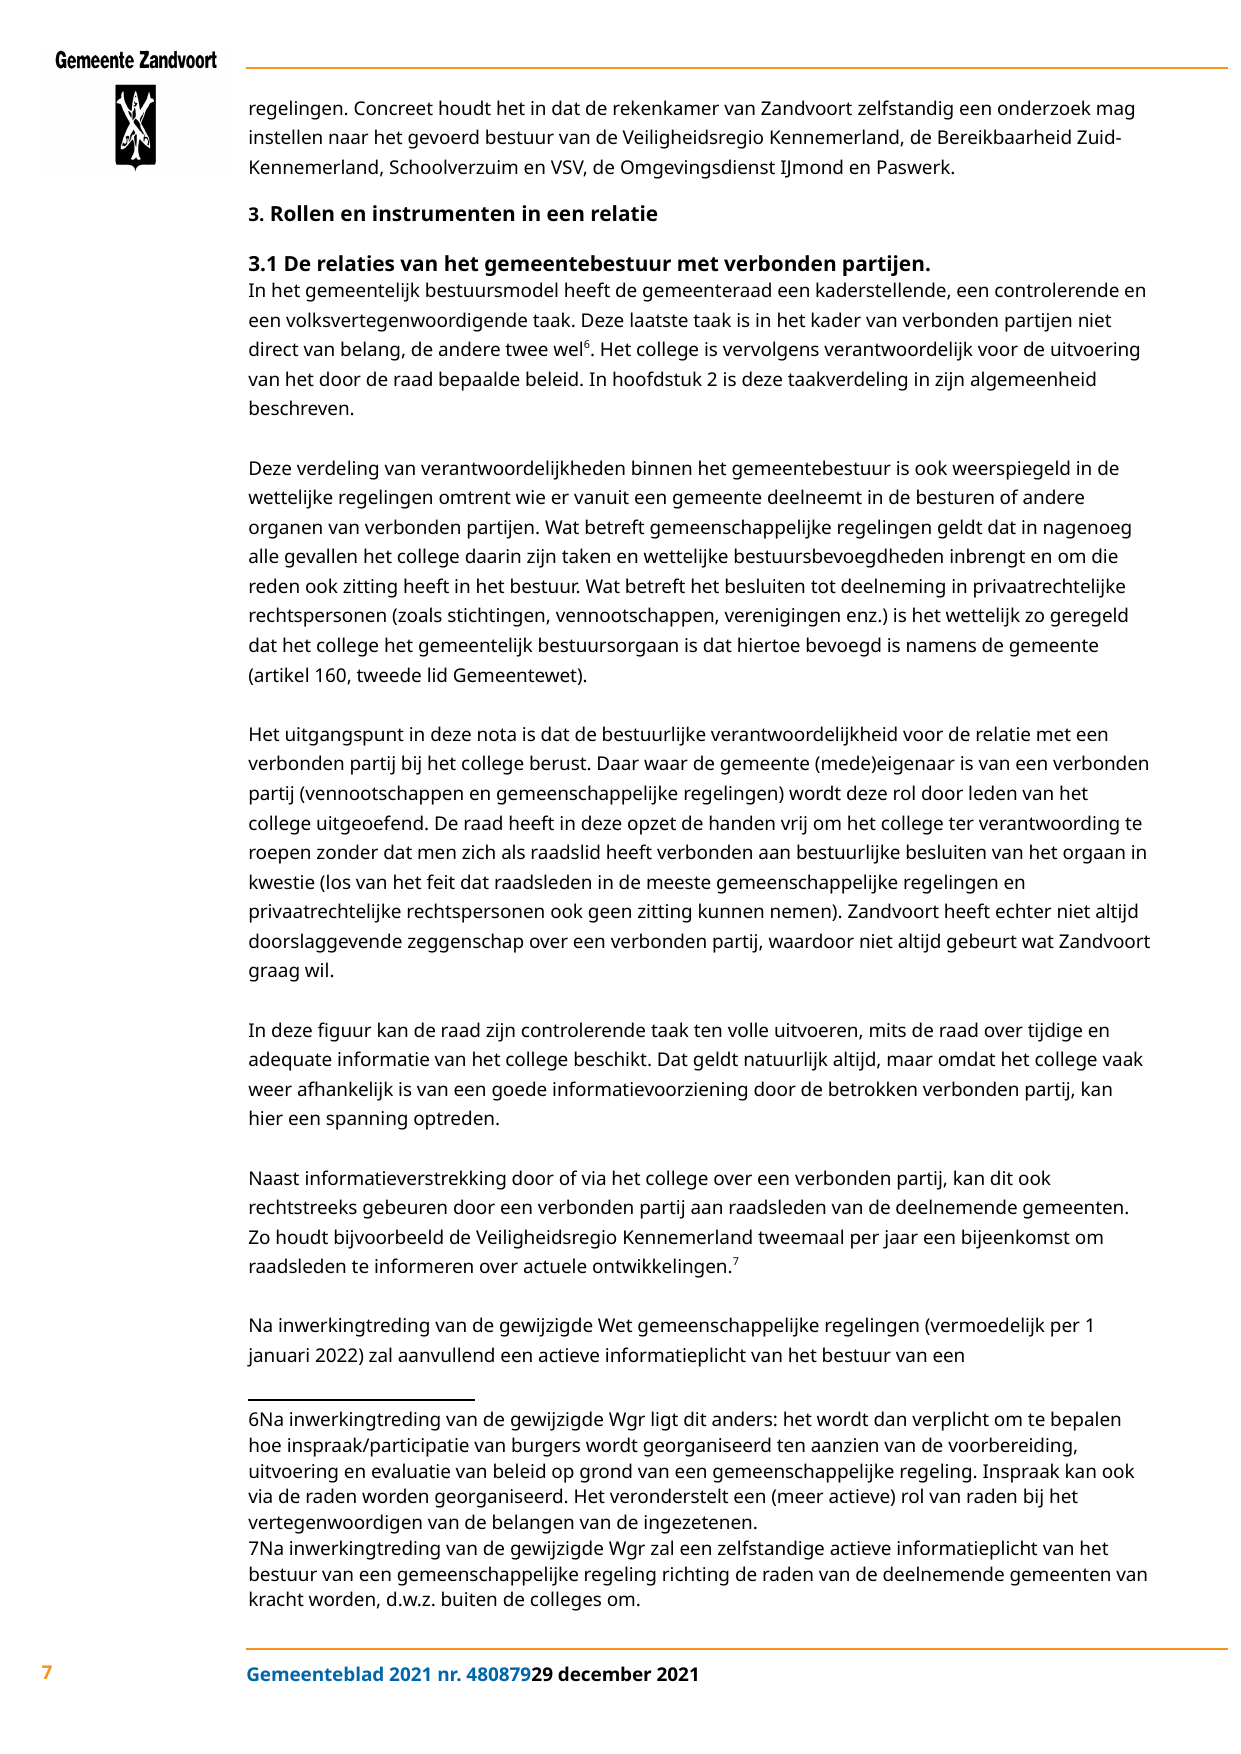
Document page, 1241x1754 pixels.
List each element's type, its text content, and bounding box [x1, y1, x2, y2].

text 3. Rollen en instrumenten in een relatie [248, 199, 1152, 228]
text Na inwerkingtreding van de gewijzigde Wgr zal een zelfstandige actieve informatieplicht van het bestuur van een gemeenschappelijke regeling richting de raden van de deelnemende gemeenten van kracht worden, d.w.z. buiten de colleges om. [248, 1535, 1152, 1612]
text Het uitgangspunt in deze nota is dat de bestuurlijke verantwoordelijkheid voor de relatie met een verbonden partij bij het college berust. Daar waar de gemeente (mede)eigenaar is van een verbonden partij (vennootschappen en gemeenschappelijke regelingen) wordt deze rol door leden van het college uitgeoefend. De raad heeft in deze opzet de handen vrij om het college ter verantwoording te roepen zonder dat men zich als raadslid heeft verbonden aan bestuurlijke besluiten van het orgaan in kwestie (los van het feit dat raadsleden in de meeste gemeenschappelijke regelingen en privaatrechtelijke rechtspersonen ook geen zitting kunnen nemen). Zandvoort heeft echter niet altijd doorslaggevende zeggenschap over een verbonden partij, waardoor niet altijd gebeurt wat Zandvoort graag wil. [248, 721, 1152, 983]
text In het gemeentelijk bestuursmodel heeft de gemeenteraad een kaderstellende, een controlerende en een volksvertegenwoordigende taak. Deze laatste taak is in het kader van verbonden partijen niet direct van belang, de andere twee wel. Het college is vervolgens verantwoordelijk voor de uitvoering van het door de raad bepaalde beleid. In hoofdstuk 2 is deze taakverdeling in zijn algemeenheid beschreven. [248, 277, 1152, 421]
text Deze verdeling van verantwoordelijkheden binnen het gemeentebestuur is ook weerspiegeld in de wettelijke regelingen omtrent wie er vanuit een gemeente deelneemt in de besturen of andere organen van verbonden partijen. Wat betreft gemeenschappelijke regelingen geldt dat in nagenoeg alle gevallen het college daarin zijn taken en wettelijke bestuursbevoegdheden inbrengt en om die reden ook zitting heeft in het bestuur. Wat betreft het besluiten tot deelneming in privaatrechtelijke rechtspersonen (zoals stichtingen, vennootschappen, verenigingen enz.) is het wettelijk zo geregeld dat het college het gemeentelijk bestuursorgaan is dat hiertoe bevoegd is namens de gemeente (artikel 160, tweede lid Gemeentewet). [248, 455, 1152, 688]
text Na inwerkingtreding van de gewijzigde Wet gemeenschappelijke regelingen (vermoedelijk per 1 januari 2022) zal aanvullend een actieve informatieplicht van het bestuur van een [248, 1313, 1152, 1368]
picture [41, 47, 231, 172]
text 3.1 De relaties van het gemeentebestuur met verbonden partijen. [248, 249, 1152, 277]
text regelingen. Concreet houdt het in dat de rekenkamer van Zandvoort zelfstandig een onderzoek mag instellen naar het gevoerd bestuur van de Veiligheidsregio Kennemerland, de Bereikbaarheid Zuid-Kennemerland, Schoolverzuim en VSV, de Omgevingsdienst IJmond en Paswerk. [248, 95, 1152, 180]
text Naast informatieverstrekking door of via het college over een verbonden partij, kan dit ook rechtstreeks gebeuren door een verbonden partij aan raadsleden van de deelnemende gemeenten. Zo houdt bijvoorbeeld de Veiligheidsregio Kennemerland tweemaal per jaar een bijeenkomst om raadsleden te informeren over actuele ontwikkelingen. [248, 1165, 1152, 1279]
text Na inwerkingtreding van de gewijzigde Wgr ligt dit anders: het wordt dan verplicht om te bepalen hoe inspraak/participatie van burgers wordt georganiseerd ten aanzien van de voorbereiding, uitvoering en evaluatie van beleid op grond van een gemeenschappelijke regeling. Inspraak kan ook via de raden worden georganiseerd. Het veronderstelt een (meer actieve) rol van raden bij het vertegenwoordigen van de belangen van de ingezetenen. [248, 1406, 1152, 1535]
text In deze figuur kan de raad zijn controlerende taak ten volle uitvoeren, mits de raad over tijdige en adequate informatie van het college beschikt. Dat geldt natuurlijk altijd, maar omdat het college vaak weer afhankelijk is van een goede informatievoorziening door de betrokken verbonden partij, kan hier een spanning optreden. [248, 1017, 1152, 1131]
